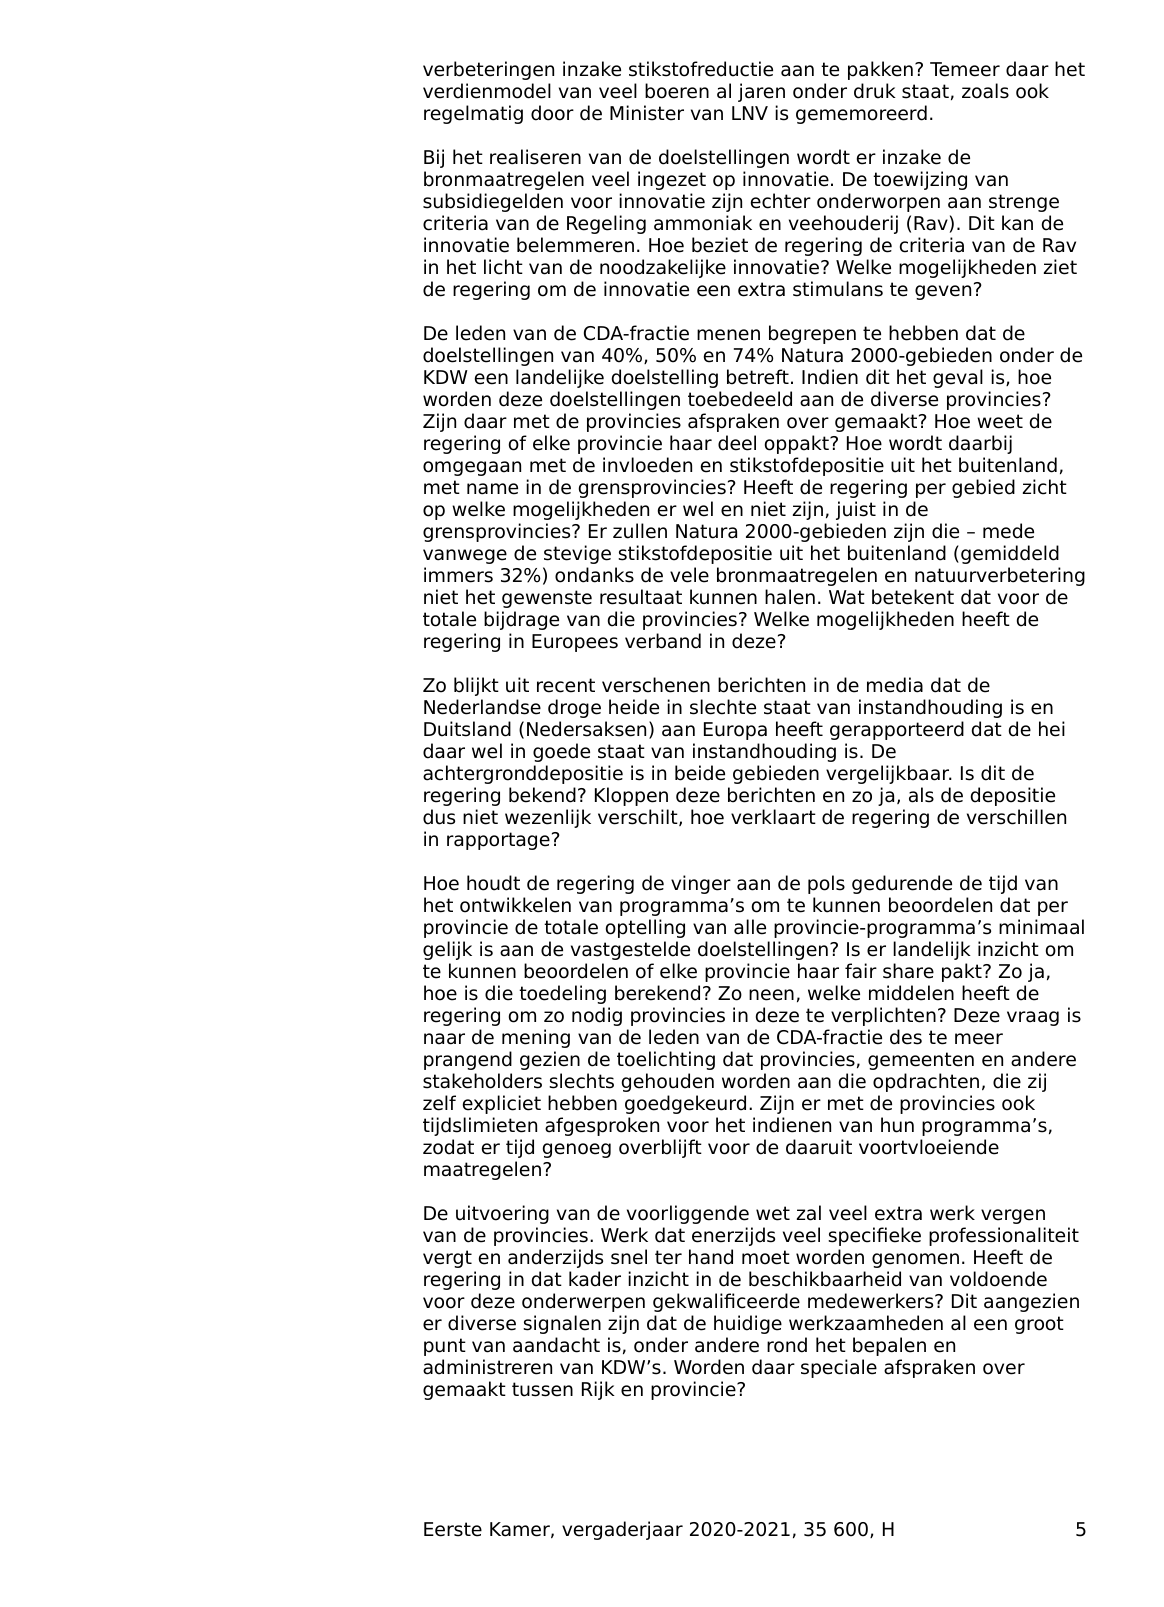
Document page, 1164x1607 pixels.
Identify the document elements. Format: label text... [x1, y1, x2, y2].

text De leden van de CDA-fractie menen begrepen te hebben dat de doelstellingen van 40%, 50% en 74% Natura 2000-gebieden onder de KDW een landelijke doelstelling betreft. Indien dit het geval is, hoe worden deze doelstellingen toebedeeld aan de diverse provincies? Zijn daar met de provincies afspraken over gemaakt? Hoe weet de regering of elke provincie haar deel oppakt? Hoe wordt daarbij omgegaan met de invloeden en stikstofdepositie uit het buitenland, met name in de grensprovincies? Heeft de regering per gebied zicht op welke mogelijkheden er wel en niet zijn, juist in de grensprovincies? Er zullen Natura 2000-gebieden zijn die – mede vanwege de stevige stikstofdepositie uit het buitenland (gemiddeld immers 32%) ondanks de vele bronmaatregelen en natuurverbetering niet het gewenste resultaat kunnen halen. Wat betekent dat voor de totale bijdrage van die provincies? Welke mogelijkheden heeft de regering in Europees verband in deze? [422, 323, 1087, 653]
text Bij het realiseren van de doelstellingen wordt er inzake de bronmaatregelen veel ingezet op innovatie. De toewijzing van subsidiegelden voor innovatie zijn echter onderworpen aan strenge criteria van de Regeling ammoniak en veehouderij (Rav). Dit kan de innovatie belemmeren. Hoe beziet de regering de criteria van de Rav in het licht van de noodzakelijke innovatie? Welke mogelijkheden ziet de regering om de innovatie een extra stimulans te geven? [422, 147, 1087, 301]
text De uitvoering van de voorliggende wet zal veel extra werk vergen van de provincies. Werk dat enerzijds veel specifieke professionaliteit vergt en anderzijds snel ter hand moet worden genomen. Heeft de regering in dat kader inzicht in de beschikbaarheid van voldoende voor deze onderwerpen gekwalificeerde medewerkers? Dit aangezien er diverse signalen zijn dat de huidige werkzaamheden al een groot punt van aandacht is, onder andere rond het bepalen en administreren van KDW’s. Worden daar speciale afspraken over gemaakt tussen Rijk en provincie? [422, 1203, 1087, 1401]
text Hoe houdt de regering de vinger aan de pols gedurende de tijd van het ontwikkelen van programma’s om te kunnen beoordelen dat per provincie de totale optelling van alle provincie-programma’s minimaal gelijk is aan de vastgestelde doelstellingen? Is er landelijk inzicht om te kunnen beoordelen of elke provincie haar fair share pakt? Zo ja, hoe is die toedeling berekend? Zo neen, welke middelen heeft de regering om zo nodig provincies in deze te verplichten? Deze vraag is naar de mening van de leden van de CDA-fractie des te meer prangend gezien de toelichting dat provincies, gemeenten en andere stakeholders slechts gehouden worden aan die opdrachten, die zij zelf expliciet hebben goedgekeurd. Zijn er met de provincies ook tijdslimieten afgesproken voor het indienen van hun programma’s, zodat er tijd genoeg overblijft voor de daaruit voortvloeiende maatregelen? [422, 873, 1087, 1181]
text verbeteringen inzake stikstofreductie aan te pakken? Temeer daar het verdienmodel van veel boeren al jaren onder druk staat, zoals ook regelmatig door de Minister van LNV is gememoreerd. [422, 59, 1087, 125]
text Zo blijkt uit recent verschenen berichten in de media dat de Nederlandse droge heide in slechte staat van instandhouding is en Duitsland (Nedersaksen) aan Europa heeft gerapporteerd dat de hei daar wel in goede staat van instandhouding is. De achtergronddepositie is in beide gebieden vergelijkbaar. Is dit de regering bekend? Kloppen deze berichten en zo ja, als de depositie dus niet wezenlijk verschilt, hoe verklaart de regering de verschillen in rapportage? [422, 675, 1087, 851]
